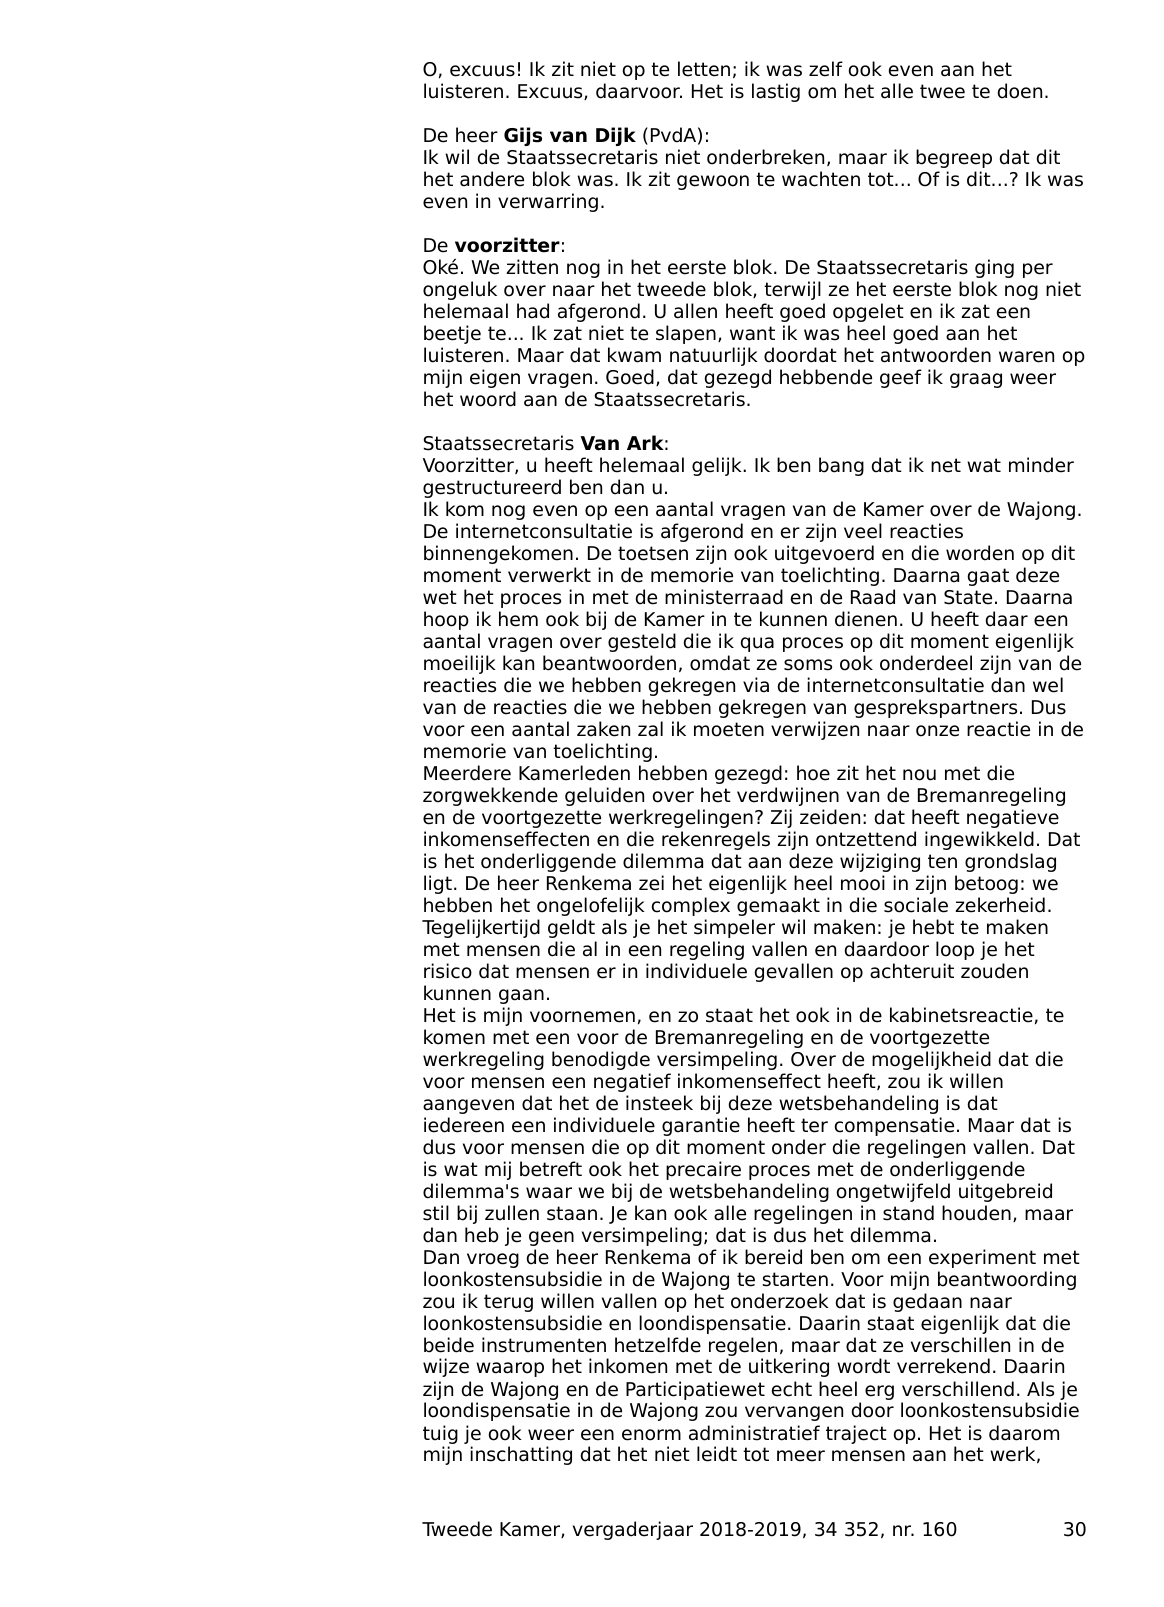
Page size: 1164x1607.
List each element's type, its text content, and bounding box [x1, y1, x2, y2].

text O, excuus! Ik zit niet op te letten; ik was zelf ook even aan het luisteren. Excuus, daarvoor. Het is lastig om het alle twee te doen. [422, 59, 1087, 103]
text Meerdere Kamerleden hebben gezegd: hoe zit het nou met die zorgwekkende geluiden over het verdwijnen van de Bremanregeling en de voortgezette werkregelingen? Zij zeiden: dat heeft negatieve inkomenseffecten en die rekenregels zijn ontzettend ingewikkeld. Dat is het onderliggende dilemma dat aan deze wijziging ten grondslag ligt. De heer Renkema zei het eigenlijk heel mooi in zijn betoog: we hebben het ongelofelijk complex gemaakt in die sociale zekerheid. Tegelijkertijd geldt als je het simpeler wil maken: je hebt te maken met mensen die al in een regeling vallen en daardoor loop je het risico dat mensen er in individuele gevallen op achteruit zouden kunnen gaan. [422, 763, 1087, 1005]
text De voorzitter: [422, 235, 1087, 257]
text Het is mijn voornemen, en zo staat het ook in de kabinetsreactie, te komen met een voor de Bremanregeling en de voortgezette werkregeling benodigde versimpeling. Over de mogelijkheid dat die voor mensen een negatief inkomenseffect heeft, zou ik willen aangeven dat het de insteek bij deze wetsbehandeling is dat iedereen een individuele garantie heeft ter compensatie. Maar dat is dus voor mensen die op dit moment onder die regelingen vallen. Dat is wat mij betreft ook het precaire proces met de onderliggende dilemma's waar we bij de wetsbehandeling ongetwijfeld uitgebreid stil bij zullen staan. Je kan ook alle regelingen in stand houden, maar dan heb je geen versimpeling; dat is dus het dilemma. [422, 1005, 1087, 1247]
text Oké. We zitten nog in het eerste blok. De Staatssecretaris ging per ongeluk over naar het tweede blok, terwijl ze het eerste blok nog niet helemaal had afgerond. U allen heeft goed opgelet en ik zat een beetje te... Ik zat niet te slapen, want ik was heel goed aan het luisteren. Maar dat kwam natuurlijk doordat het antwoorden waren op mijn eigen vragen. Goed, dat gezegd hebbende geef ik graag weer het woord aan de Staatssecretaris. [422, 257, 1087, 411]
text Staatssecretaris Van Ark: [422, 433, 1087, 455]
text De heer Gijs van Dijk (PvdA): [422, 125, 1087, 147]
text Dan vroeg de heer Renkema of ik bereid ben om een experiment met loonkostensubsidie in de Wajong te starten. Voor mijn beantwoording zou ik terug willen vallen op het onderzoek dat is gedaan naar loonkostensubsidie en loondispensatie. Daarin staat eigenlijk dat die beide instrumenten hetzelfde regelen, maar dat ze verschillen in de wijze waarop het inkomen met de uitkering wordt verrekend. Daarin zijn de Wajong en de Participatiewet echt heel erg verschillend. Als je loondispensatie in de Wajong zou vervangen door loonkostensubsidie tuig je ook weer een enorm administratief traject op. Het is daarom mijn inschatting dat het niet leidt tot meer mensen aan het werk, [422, 1247, 1087, 1466]
text Voorzitter, u heeft helemaal gelijk. Ik ben bang dat ik net wat minder gestructureerd ben dan u. [422, 455, 1087, 499]
text Ik kom nog even op een aantal vragen van de Kamer over de Wajong. De internetconsultatie is afgerond en er zijn veel reacties binnengekomen. De toetsen zijn ook uitgevoerd en die worden op dit moment verwerkt in de memorie van toelichting. Daarna gaat deze wet het proces in met de ministerraad en de Raad van State. Daarna hoop ik hem ook bij de Kamer in te kunnen dienen. U heeft daar een aantal vragen over gesteld die ik qua proces op dit moment eigenlijk moeilijk kan beantwoorden, omdat ze soms ook onderdeel zijn van de reacties die we hebben gekregen via de internetconsultatie dan wel van de reacties die we hebben gekregen van gesprekspartners. Dus voor een aantal zaken zal ik moeten verwijzen naar onze reactie in de memorie van toelichting. [422, 499, 1087, 763]
text Ik wil de Staatssecretaris niet onderbreken, maar ik begreep dat dit het andere blok was. Ik zit gewoon te wachten tot... Of is dit...? Ik was even in verwarring. [422, 147, 1087, 213]
